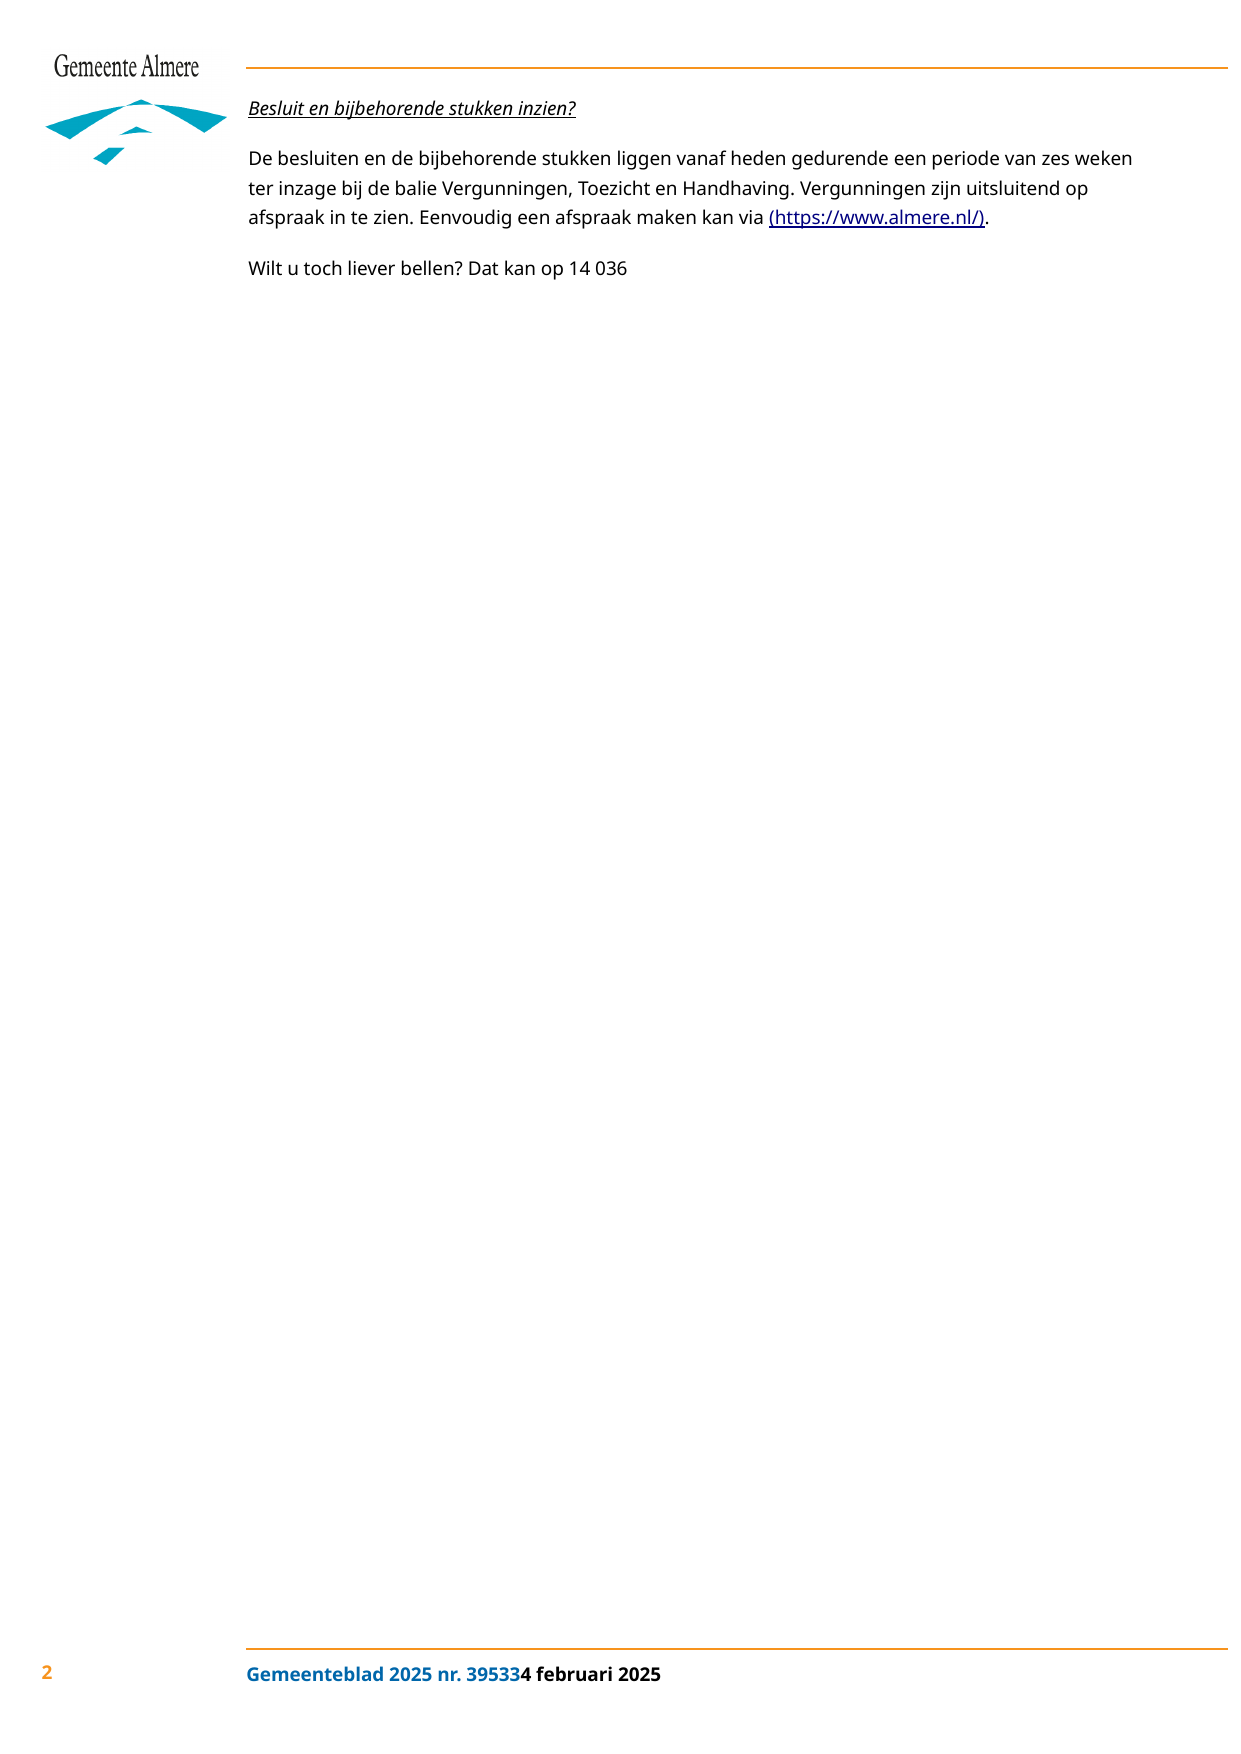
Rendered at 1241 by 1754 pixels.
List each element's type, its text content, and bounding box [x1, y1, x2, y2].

text Wilt u toch liever bellen? Dat kan op 14 036 [248, 255, 1152, 281]
text De besluiten en de bijbehorende stukken liggen vanaf heden gedurende een periode van zes weken ter inzage bij de balie Vergunningen, Toezicht en Handhaving. Vergunningen zijn uitsluitend op afspraak in te zien. Eenvoudig een afspraak maken kan via (https://www.almere.nl/). [248, 145, 1152, 230]
text Besluit en bijbehorende stukken inzien? [248, 95, 1152, 121]
picture [41, 47, 231, 172]
